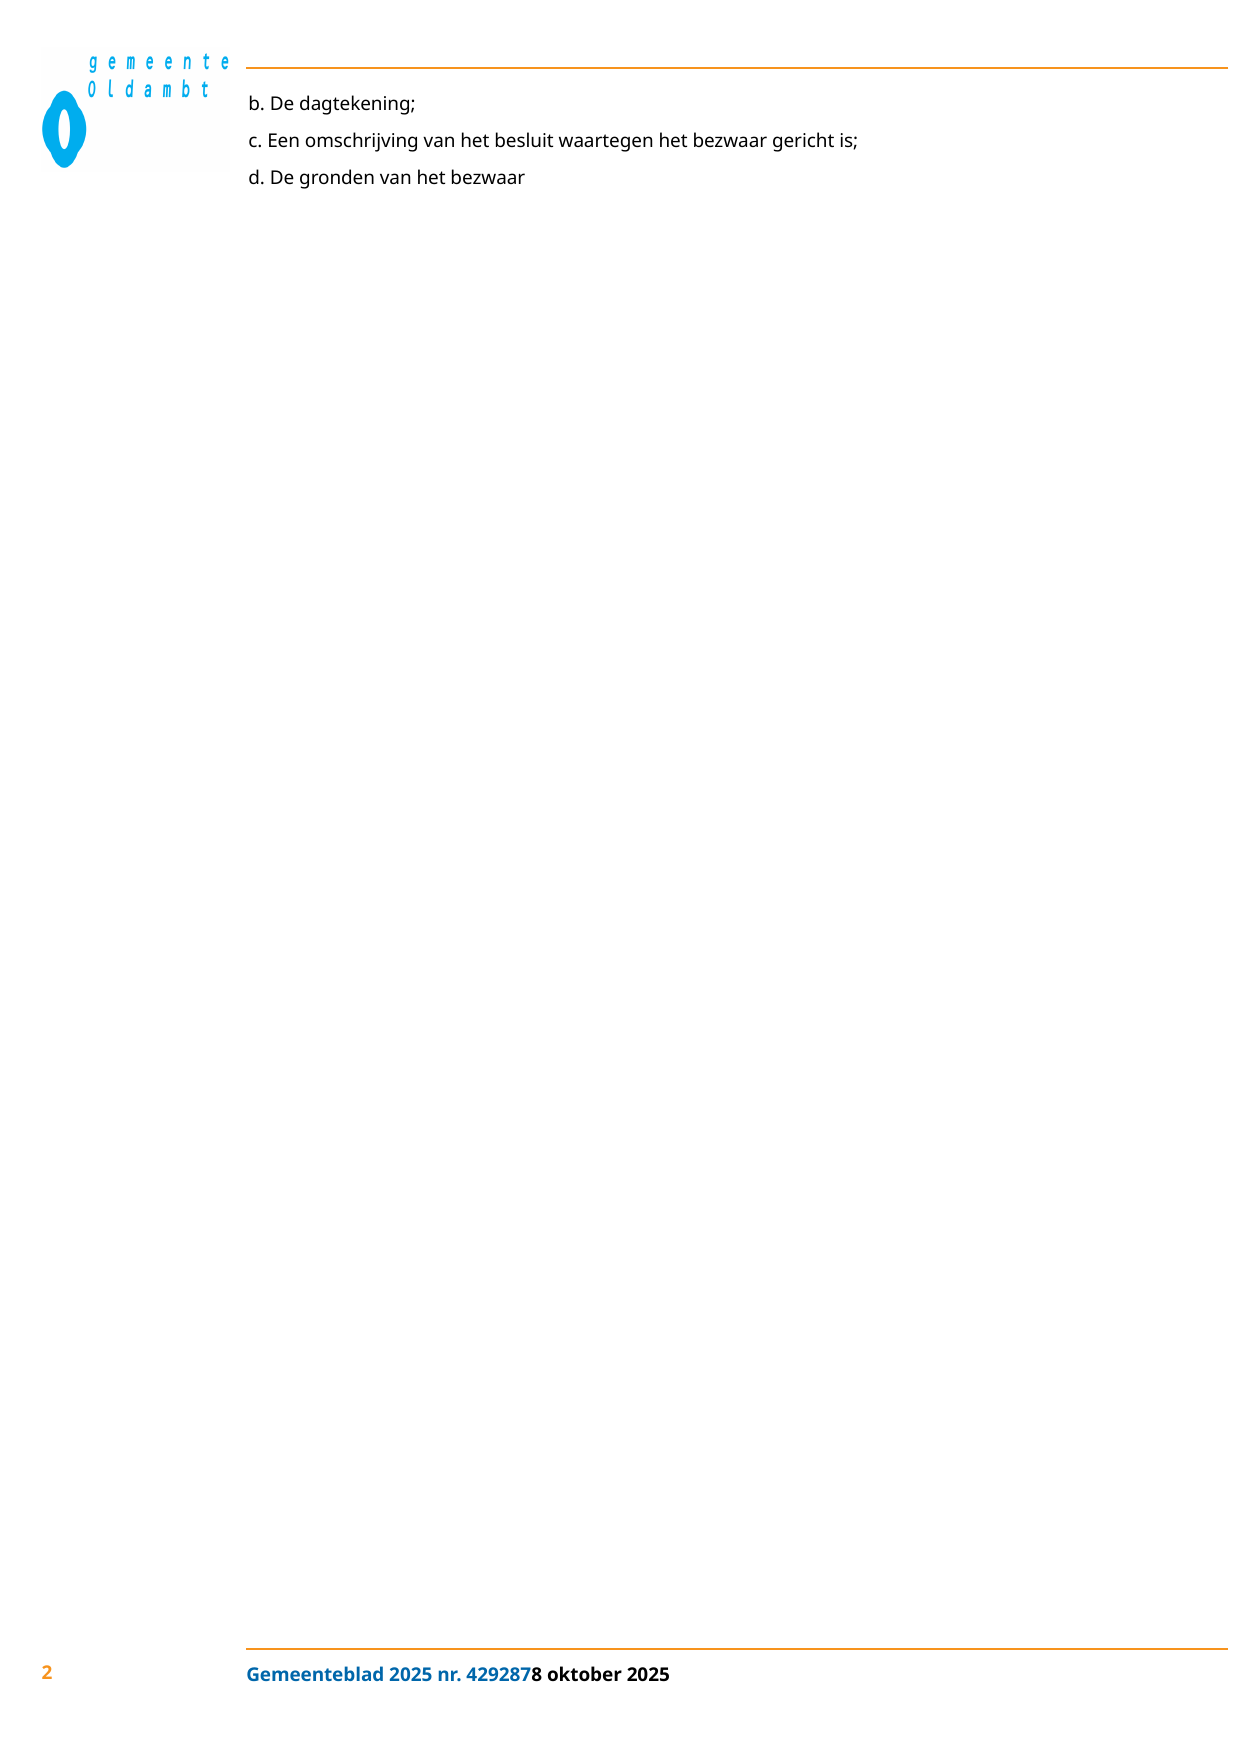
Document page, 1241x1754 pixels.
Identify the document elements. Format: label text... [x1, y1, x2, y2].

picture [41, 47, 231, 172]
text d. De gronden van het bezwaar [248, 169, 1152, 188]
text c. Een omschrijving van het besluit waartegen het bezwaar gericht is; [248, 132, 1152, 151]
text b. De dagtekening; [248, 95, 1152, 114]
